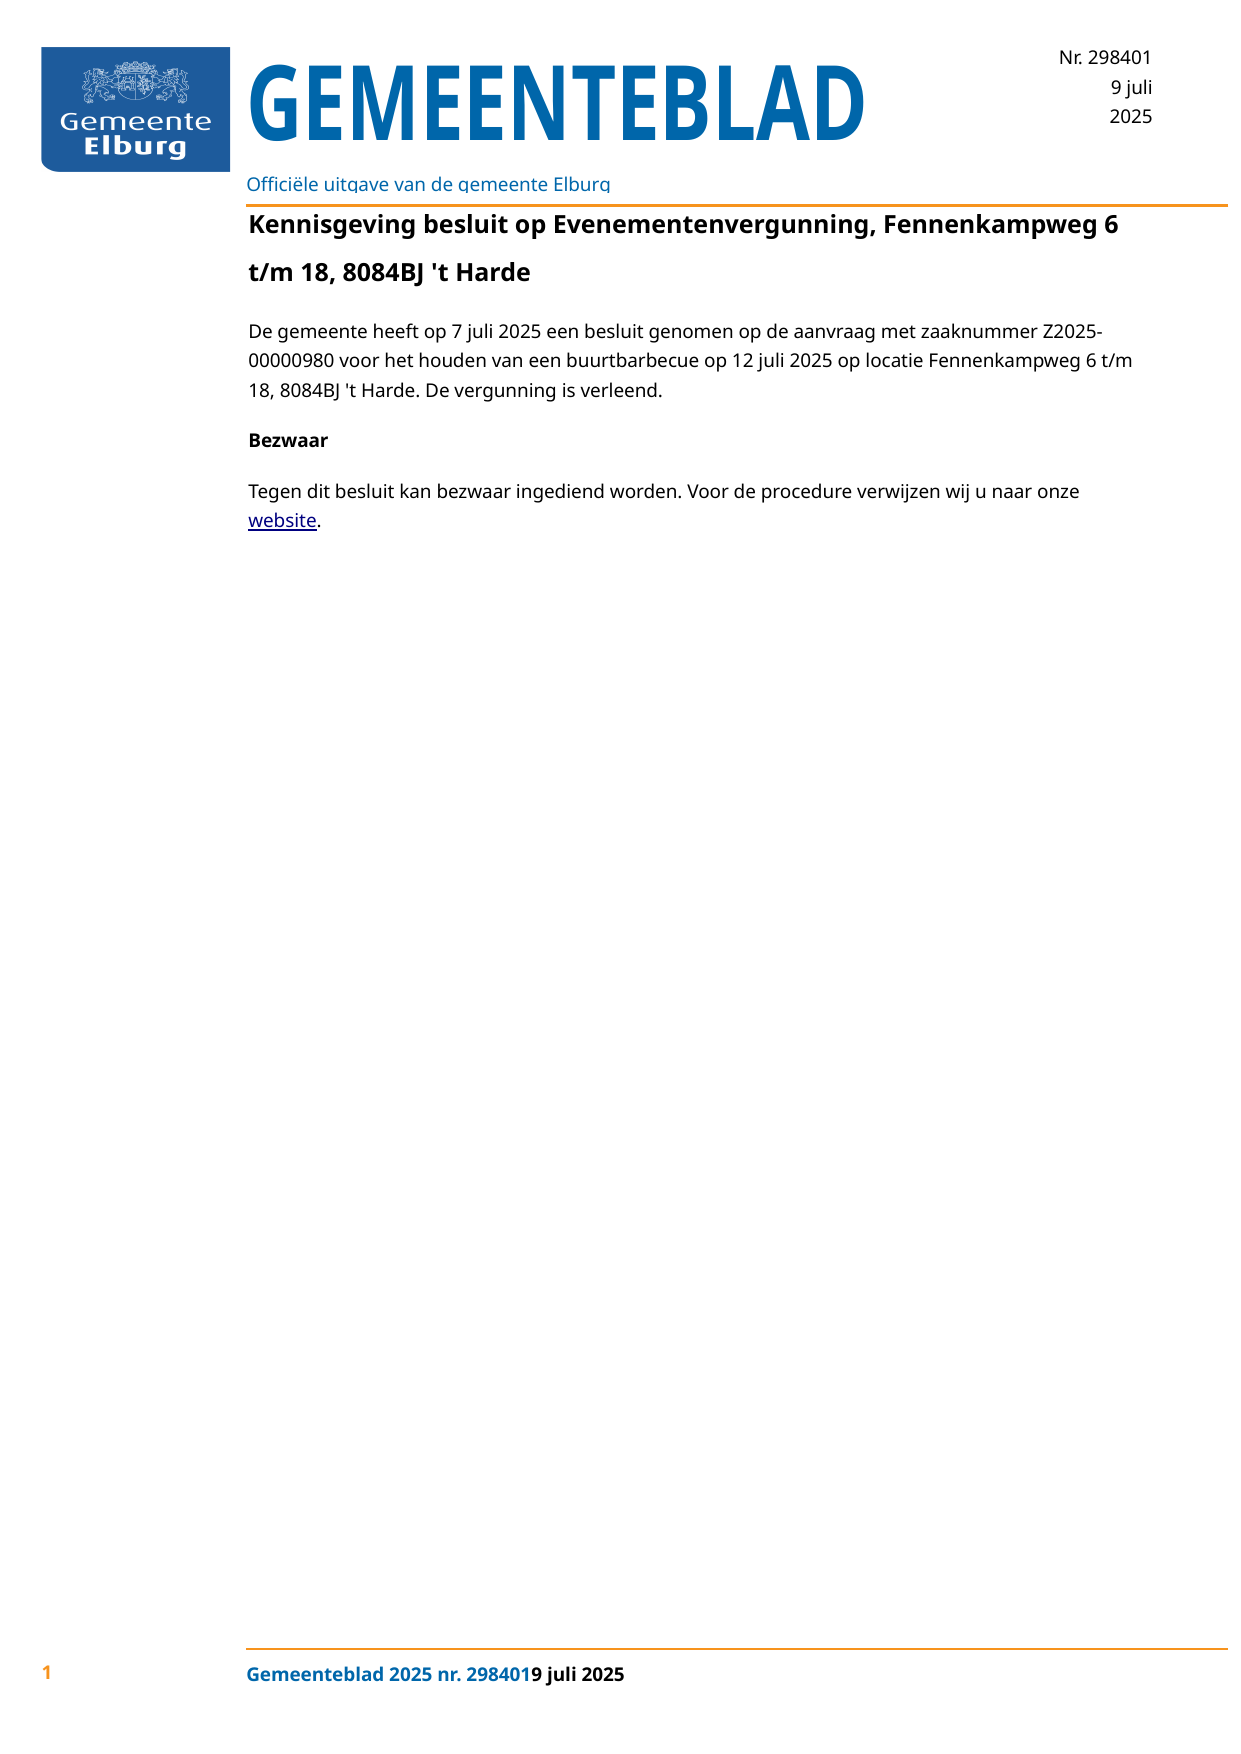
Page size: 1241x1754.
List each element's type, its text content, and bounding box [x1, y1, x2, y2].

picture [41, 47, 231, 172]
text Tegen dit besluit kan bezwaar ingediend worden. Voor de procedure verwijzen wij u naar onze website. [248, 478, 1152, 533]
text Bezwaar [248, 427, 1152, 453]
text Kennisgeving besluit op Evenementenvergunning, Fennenkampweg 6 t/m 18, 8084BJ 't Harde [248, 207, 1152, 288]
text De gemeente heeft op 7 juli 2025 een besluit genomen op de aanvraag met zaaknummer Z2025-00000980 voor het houden van een buurtbarbecue op 12 juli 2025 op locatie Fennenkampweg 6 t/m 18, 8084BJ 't Harde. De vergunning is verleend. [248, 318, 1152, 403]
